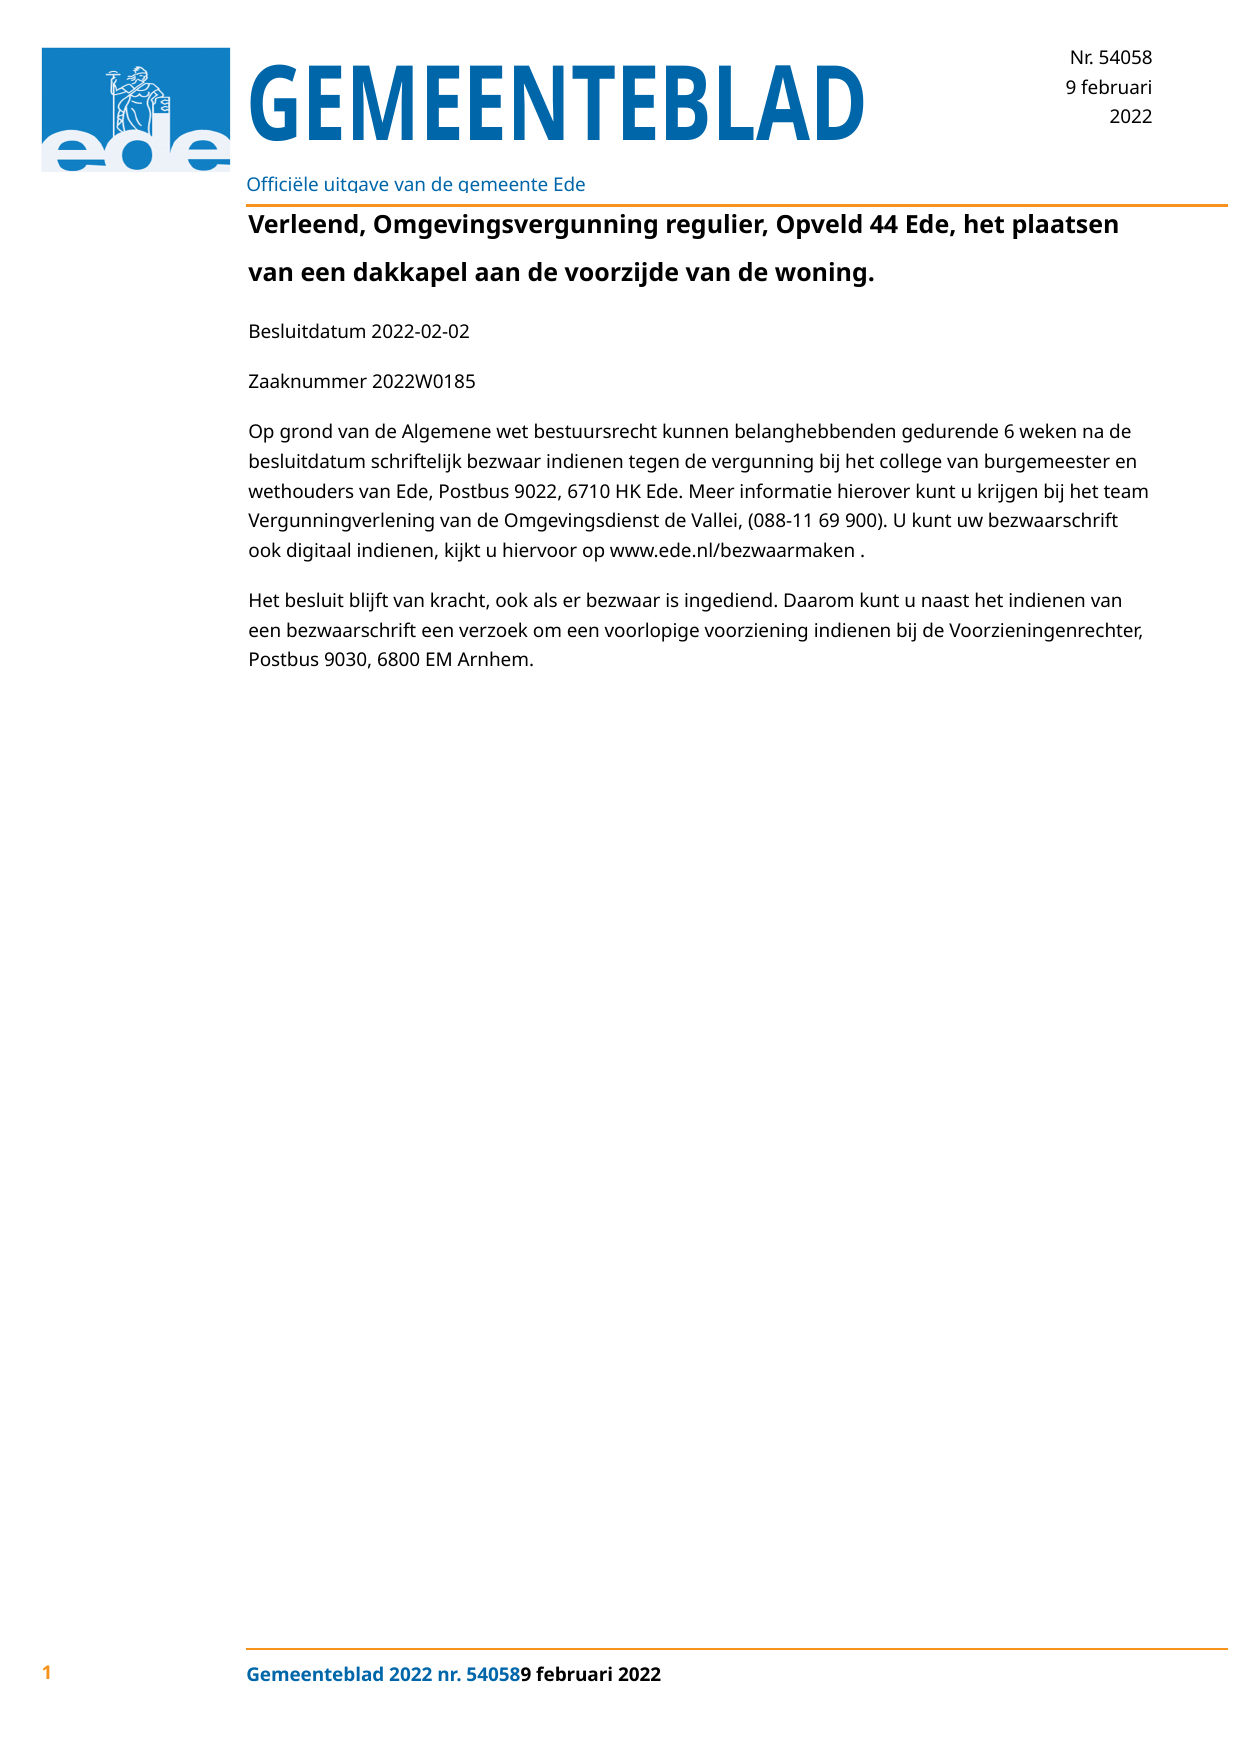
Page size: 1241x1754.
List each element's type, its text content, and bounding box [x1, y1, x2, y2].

text Op grond van de Algemene wet bestuursrecht kunnen belanghebbenden gedurende 6 weken na de besluitdatum schriftelijk bezwaar indienen tegen de vergunning bij het college van burgemeester en wethouders van Ede, Postbus 9022, 6710 HK Ede. Meer informatie hierover kunt u krijgen bij het team Vergunningverlening van de Omgevingsdienst de Vallei, (088-11 69 900). U kunt uw bezwaarschrift ook digitaal indienen, kijkt u hiervoor op www.ede.nl/bezwaarmaken . [248, 419, 1152, 563]
picture [41, 47, 231, 172]
text Verleend, Omgevingsvergunning regulier, Opveld 44 Ede, het plaatsen van een dakkapel aan de voorzijde van de woning. [248, 207, 1152, 288]
text Zaaknummer 2022W0185 [248, 368, 1152, 394]
text Besluitdatum 2022-02-02 [248, 318, 1152, 344]
text Het besluit blijft van kracht, ook als er bezwaar is ingediend. Daarom kunt u naast het indienen van een bezwaarschrift een verzoek om een voorlopige voorziening indienen bij de Voorzieningenrechter, Postbus 9030, 6800 EM Arnhem. [248, 587, 1152, 672]
